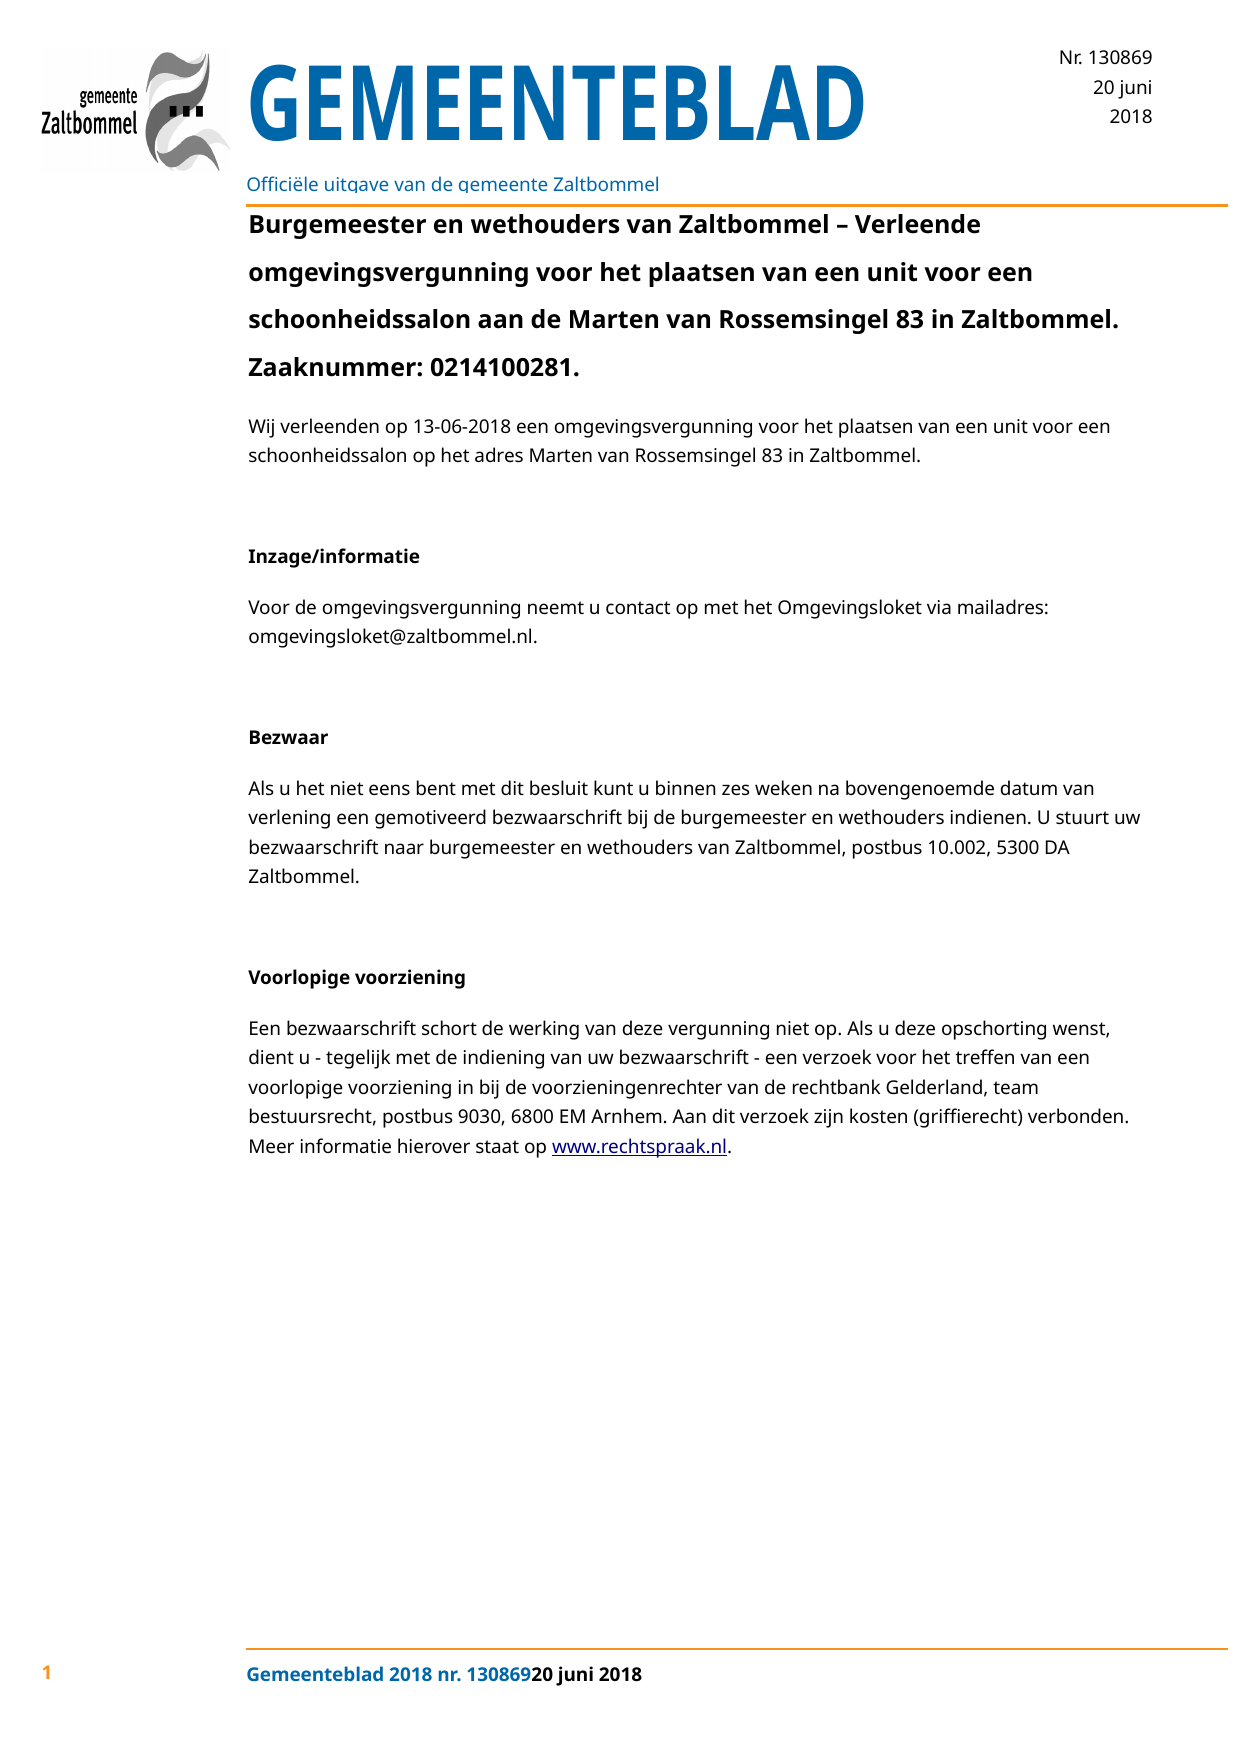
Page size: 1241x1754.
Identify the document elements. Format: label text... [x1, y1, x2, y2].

picture [41, 47, 231, 172]
text Voorlopige voorziening [248, 964, 1152, 990]
text Burgemeester en wethouders van Zaltbommel – Verleende omgevingsvergunning voor het plaatsen van een unit voor een schoonheidssalon aan de Marten van Rossemsingel 83 in Zaltbommel. Zaaknummer: 0214100281. [248, 207, 1152, 384]
text Wij verleenden op 13-06-2018 een omgevingsvergunning voor het plaatsen van een unit voor een schoonheidssalon op het adres Marten van Rossemsingel 83 in Zaltbommel. [248, 413, 1152, 468]
text Inzage/informatie [248, 543, 1152, 569]
text Een bezwaarschrift schort de werking van deze vergunning niet op. Als u deze opschorting wenst, dient u - tegelijk met de indiening van uw bezwaarschrift - een verzoek voor het treffen van een voorlopige voorziening in bij de voorzieningenrechter van de rechtbank Gelderland, team bestuursrecht, postbus 9030, 6800 EM Arnhem. Aan dit verzoek zijn kosten (griffierecht) verbonden. Meer informatie hierover staat op www.rechtspraak.nl. [248, 1015, 1152, 1159]
text Als u het niet eens bent met dit besluit kunt u binnen zes weken na bovengenoemde datum van verlening een gemotiveerd bezwaarschrift bij de burgemeester en wethouders indienen. U stuurt uw bezwaarschrift naar burgemeester en wethouders van Zaltbommel, postbus 10.002, 5300 DA Zaltbommel. [248, 775, 1152, 889]
text Bezwaar [248, 724, 1152, 750]
text Voor de omgevingsvergunning neemt u contact op met het Omgevingsloket via mailadres: omgevingsloket@zaltbommel.nl. [248, 594, 1152, 649]
